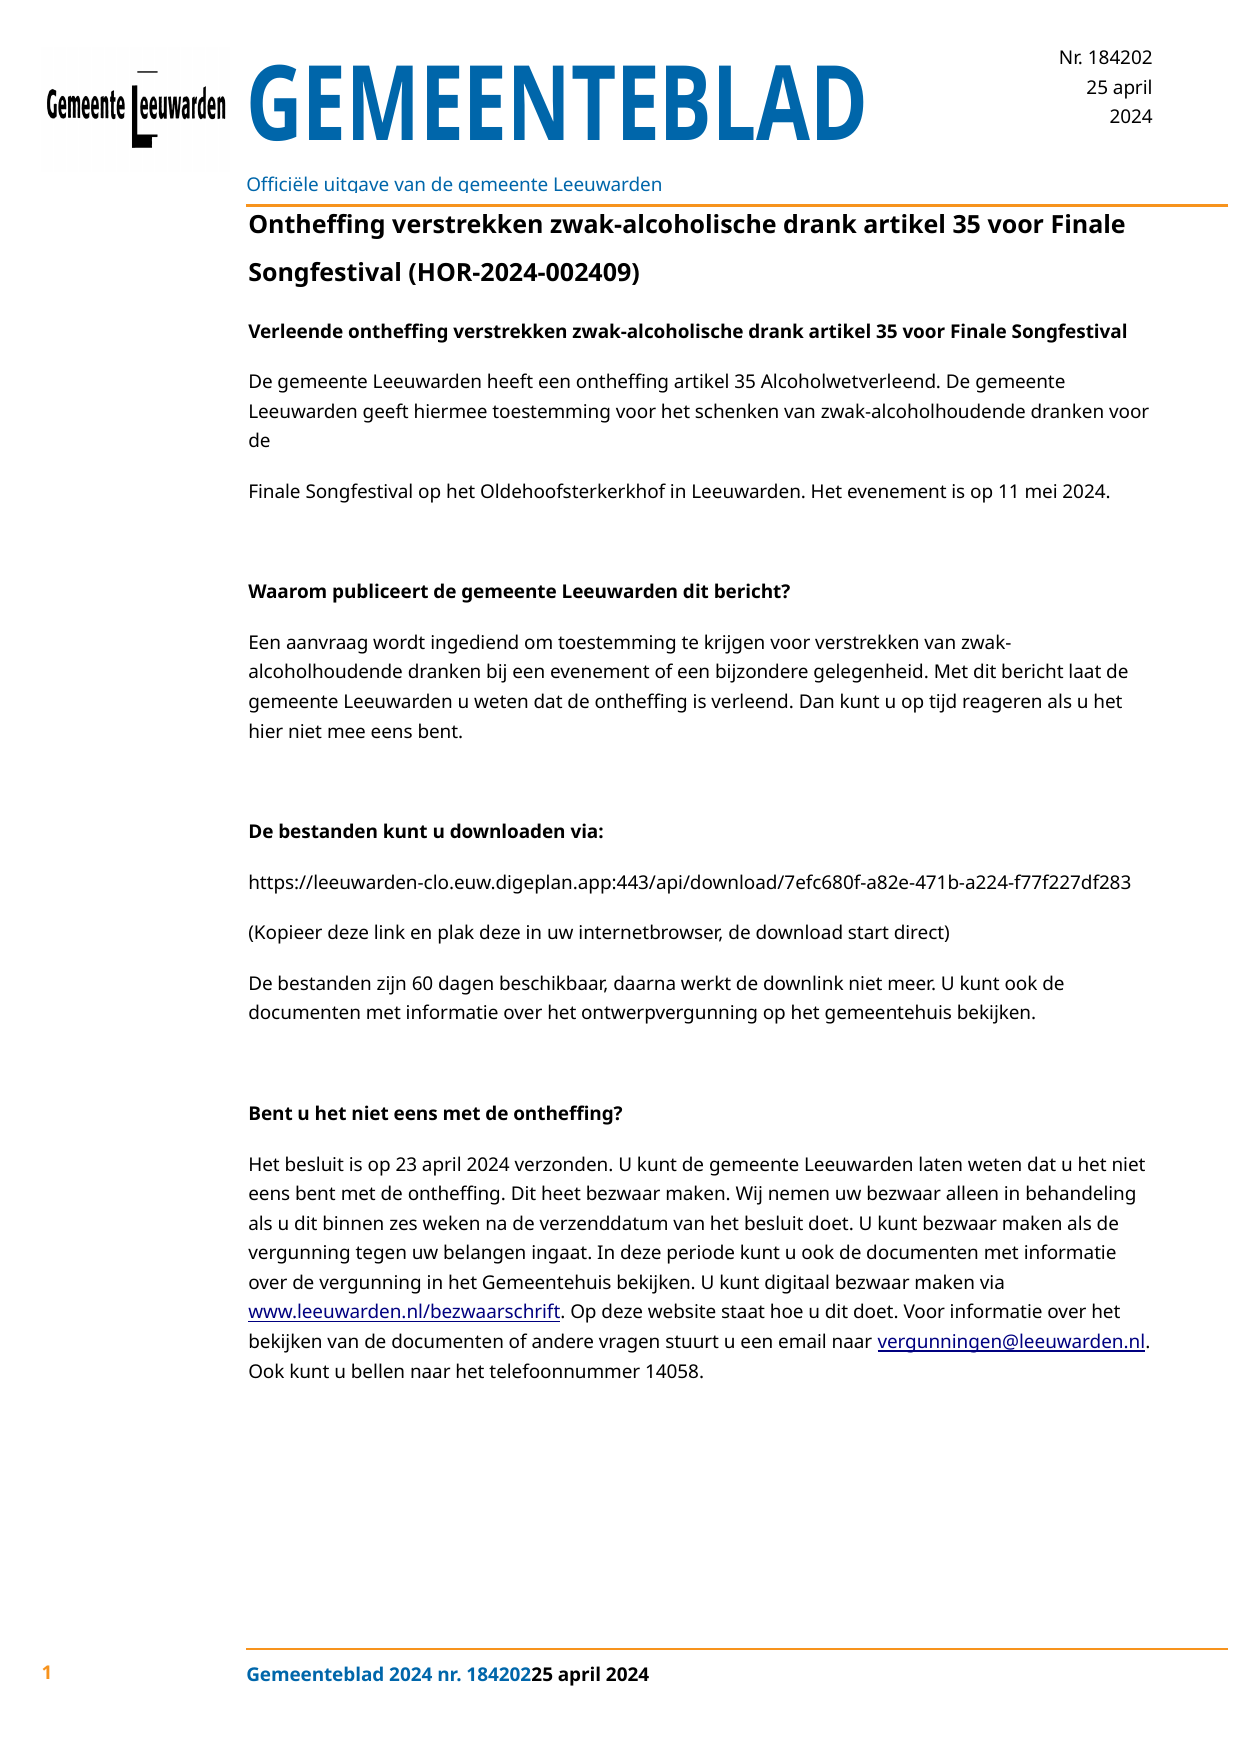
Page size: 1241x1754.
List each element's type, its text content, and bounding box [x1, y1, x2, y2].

text De bestanden zijn 60 dagen beschikbaar, daarna werkt de downlink niet meer. U kunt ook de documenten met informatie over het ontwerpvergunning op het gemeentehuis bekijken. [248, 970, 1152, 1025]
text (Kopieer deze link en plak deze in uw internetbrowser, de download start direct) [248, 919, 1152, 945]
text Finale Songfestival op het Oldehoofsterkerkhof in Leeuwarden. Het evenement is op 11 mei 2024. [248, 478, 1152, 504]
picture [41, 47, 231, 172]
text Ontheffing verstrekken zwak-alcoholische drank artikel 35 voor Finale Songfestival (HOR-2024-002409) [248, 207, 1152, 288]
text https://leeuwarden-clo.euw.digeplan.app:443/api/download/7efc680f-a82e-471b-a224-f77f227df283 [248, 869, 1152, 895]
text De gemeente Leeuwarden heeft een ontheffing artikel 35 Alcoholwetverleend. De gemeente Leeuwarden geeft hiermee toestemming voor het schenken van zwak-alcoholhoudende dranken voor de [248, 368, 1152, 453]
text Bent u het niet eens met de ontheffing? [248, 1100, 1152, 1126]
text Verleende ontheffing verstrekken zwak-alcoholische drank artikel 35 voor Finale Songfestival [248, 318, 1152, 344]
text Het besluit is op 23 april 2024 verzonden. U kunt de gemeente Leeuwarden laten weten dat u het niet eens bent met de ontheffing. Dit heet bezwaar maken. Wij nemen uw bezwaar alleen in behandeling als u dit binnen zes weken na de verzenddatum van het besluit doet. U kunt bezwaar maken als de vergunning tegen uw belangen ingaat. In deze periode kunt u ook de documenten met informatie over de vergunning in het Gemeentehuis bekijken. U kunt digitaal bezwaar maken via www.leeuwarden.nl/bezwaarschrift. Op deze website staat hoe u dit doet. Voor informatie over het bekijken van de documenten of andere vragen stuurt u een email naar vergunningen@leeuwarden.nl. Ook kunt u bellen naar het telefoonnummer 14058. [248, 1151, 1152, 1384]
text Een aanvraag wordt ingediend om toestemming te krijgen voor verstrekken van zwak-alcoholhoudende dranken bij een evenement of een bijzondere gelegenheid. Met dit bericht laat de gemeente Leeuwarden u weten dat de ontheffing is verleend. Dan kunt u op tijd reageren als u het hier niet mee eens bent. [248, 629, 1152, 744]
text De bestanden kunt u downloaden via: [248, 819, 1152, 844]
text Waarom publiceert de gemeente Leeuwarden dit bericht? [248, 579, 1152, 604]
